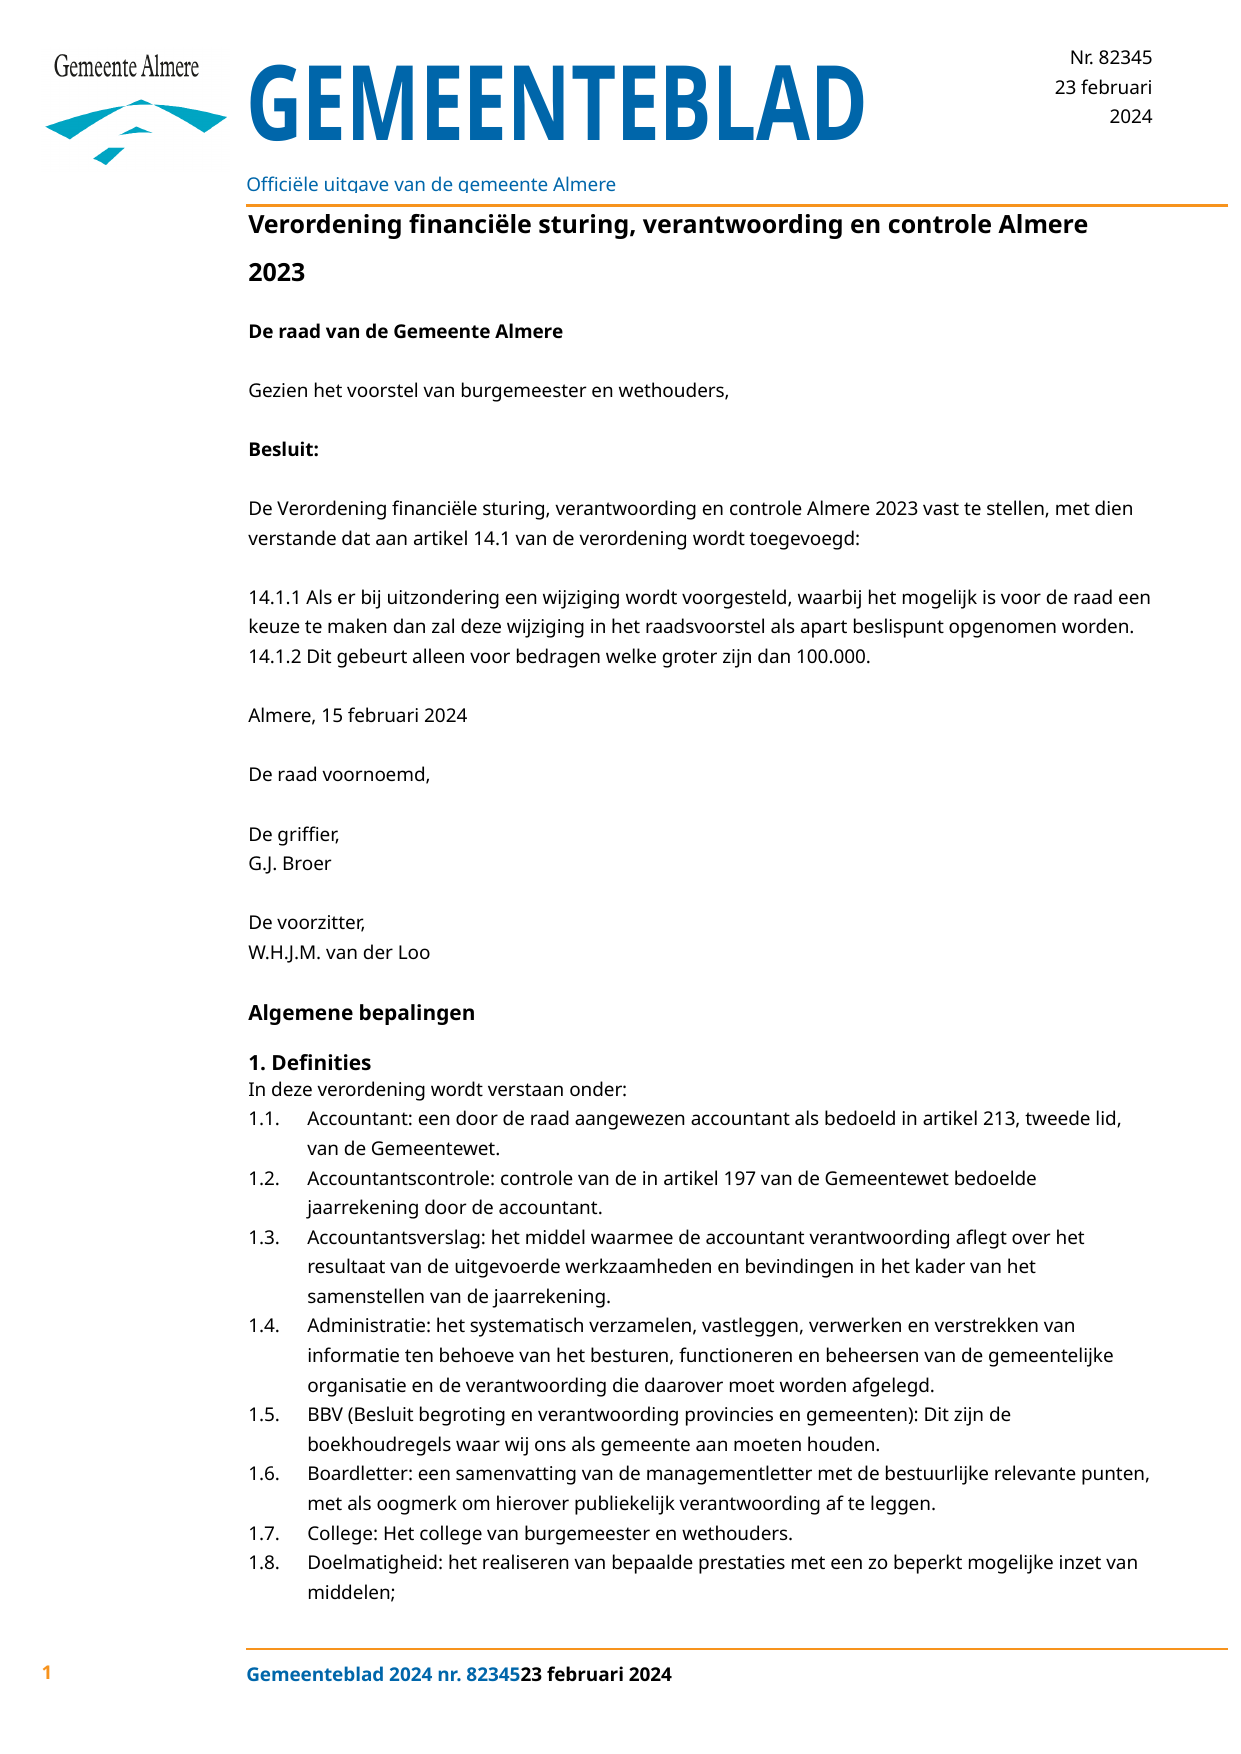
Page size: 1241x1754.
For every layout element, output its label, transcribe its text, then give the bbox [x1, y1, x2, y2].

text 1. Definities [248, 1048, 1152, 1076]
text De griffier, [248, 821, 1152, 847]
text In deze verordening wordt verstaan onder: [248, 1076, 1152, 1102]
text De raad van de Gemeente Almere [248, 318, 1152, 344]
picture [41, 47, 231, 172]
text Besluit: [248, 436, 1152, 462]
list Accountant: een door de raad aangewezen accountant als bedoeld in artikel 213, tweede lid, van de Gemeentewet. [248, 1106, 1152, 1161]
text Algemene bepalingen [248, 998, 1152, 1027]
list Accountantscontrole: controle van de in artikel 197 van de Gemeentewet bedoelde jaarrekening door de accountant. [248, 1165, 1152, 1220]
text Almere, 15 februari 2024 [248, 702, 1152, 728]
list Administratie: het systematisch verzamelen, vastleggen, verwerken en verstrekken van informatie ten behoeve van het besturen, functioneren en beheersen van de gemeentelijke organisatie en de verantwoording die daarover moet worden afgelegd. [248, 1313, 1152, 1398]
list Accountantsverslag: het middel waarmee de accountant verantwoording aflegt over het resultaat van de uitgevoerde werkzaamheden en bevindingen in het kader van het samenstellen van de jaarrekening. [248, 1224, 1152, 1309]
text 14.1.1 Als er bij uitzondering een wijziging wordt voorgesteld, waarbij het mogelijk is voor de raad een keuze te maken dan zal deze wijziging in het raadsvoorstel als apart beslispunt opgenomen worden. [248, 584, 1152, 639]
list College: Het college van burgemeester en wethouders. [248, 1520, 1152, 1546]
list BBV (Besluit begroting en verantwoording provincies en gemeenten): Dit zijn de boekhoudregels waar wij ons als gemeente aan moeten houden. [248, 1401, 1152, 1457]
text De raad voornoemd, [248, 762, 1152, 787]
text Gezien het voorstel van burgemeester en wethouders, [248, 377, 1152, 403]
list Boardletter: een samenvatting van de managementletter met de bestuurlijke relevante punten, met als oogmerk om hierover publiekelijk verantwoording af te leggen. [248, 1461, 1152, 1516]
text 14.1.2 Dit gebeurt alleen voor bedragen welke groter zijn dan 100.000. [248, 643, 1152, 669]
text W.H.J.M. van der Loo [248, 939, 1152, 965]
list Doelmatigheid: het realiseren van bepaalde prestaties met een zo beperkt mogelijke inzet van middelen; [248, 1549, 1152, 1605]
text De Verordening financiële sturing, verantwoording en controle Almere 2023 vast te stellen, met dien verstande dat aan artikel 14.1 van de verordening wordt toegevoegd: [248, 495, 1152, 551]
text Verordening financiële sturing, verantwoording en controle Almere 2023 [248, 207, 1152, 288]
text G.J. Broer [248, 850, 1152, 876]
text De voorzitter, [248, 909, 1152, 935]
